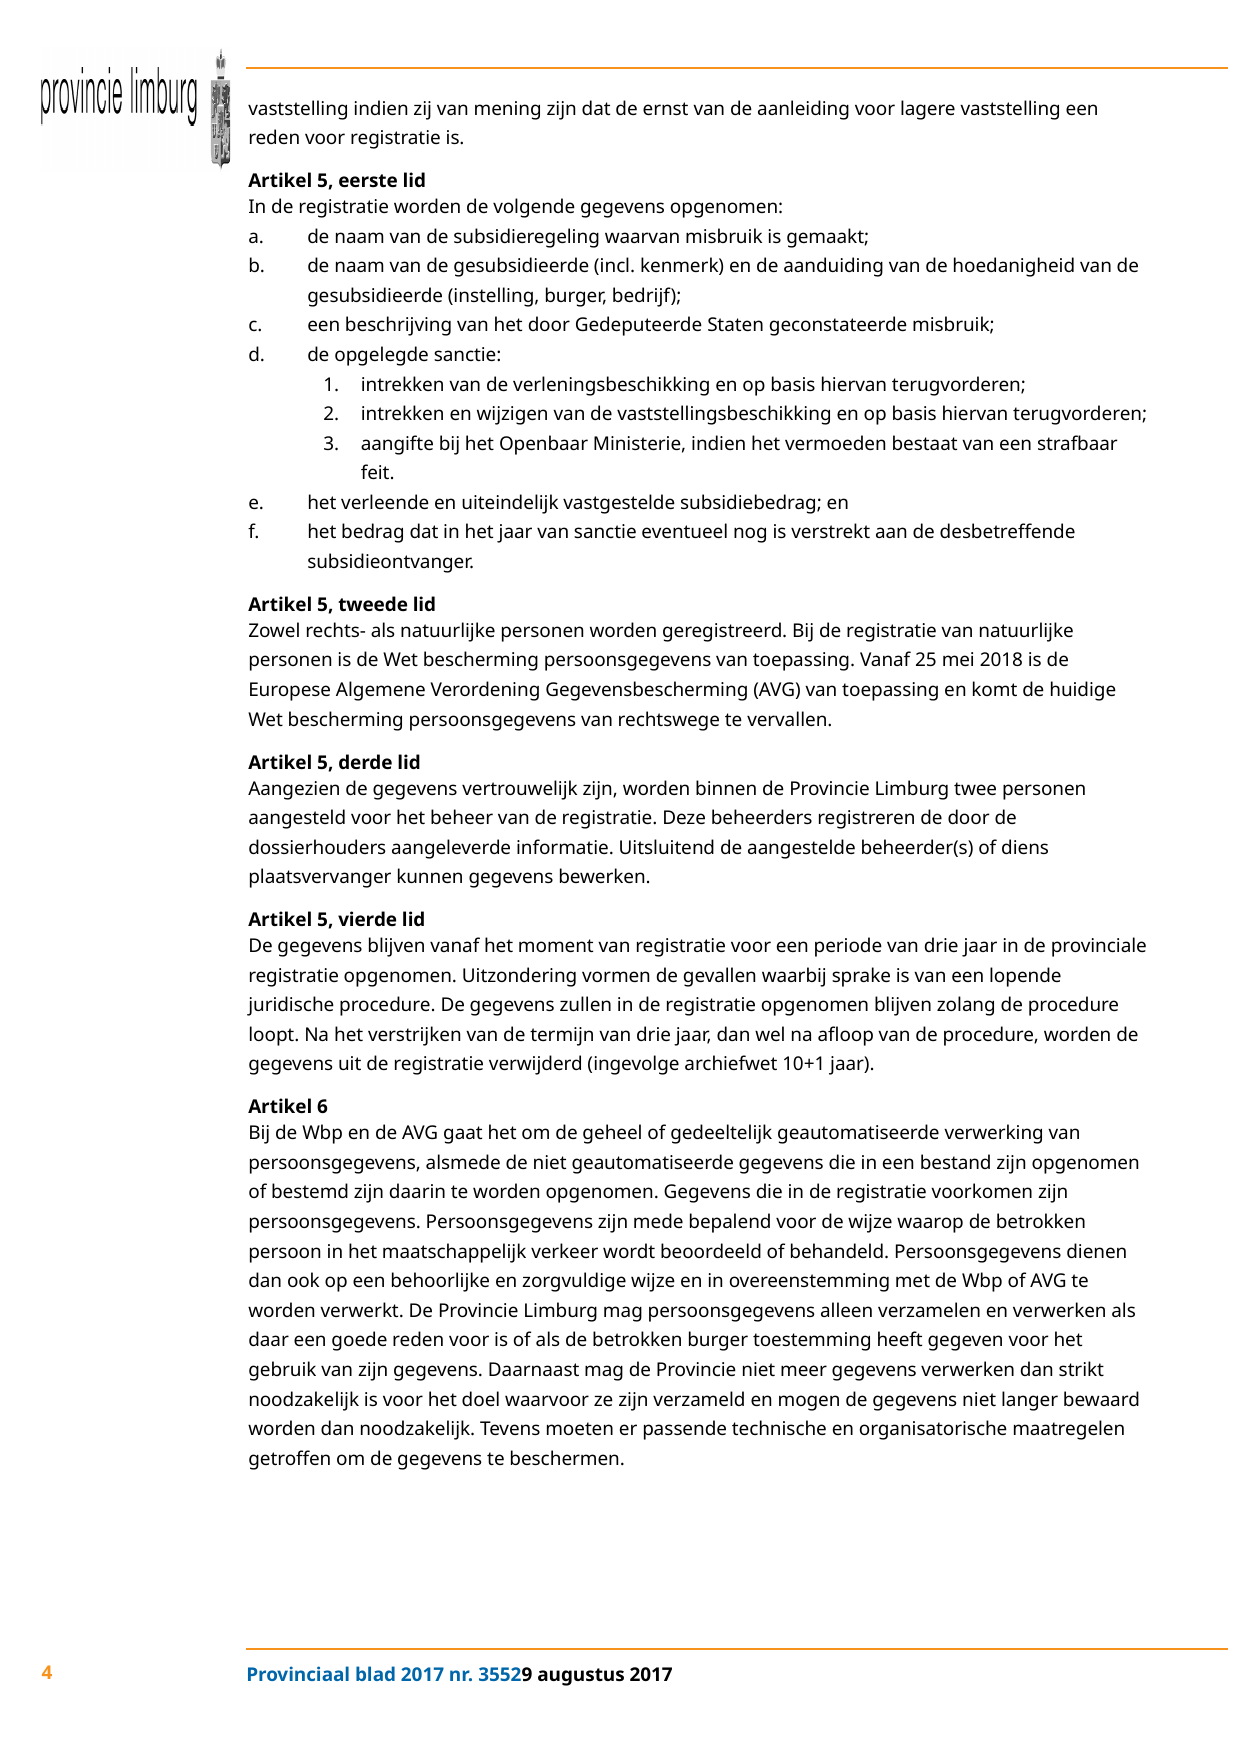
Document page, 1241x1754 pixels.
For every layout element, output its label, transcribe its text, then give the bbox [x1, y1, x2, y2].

text De gegevens blijven vanaf het moment van registratie voor een periode van drie jaar in de provinciale registratie opgenomen. Uitzondering vormen de gevallen waarbij sprake is van een lopende juridische procedure. De gegevens zullen in de registratie opgenomen blijven zolang de procedure loopt. Na het verstrijken van de termijn van drie jaar, dan wel na afloop van de procedure, worden de gegevens uit de registratie verwijderd (ingevolge archiefwet 10+1 jaar). [248, 932, 1152, 1076]
list het verleende en uiteindelijk vastgestelde subsidiebedrag; en [248, 489, 1152, 515]
list de naam van de subsidieregeling waarvan misbruik is gemaakt; [248, 223, 1152, 248]
text Artikel 6 [248, 1094, 1152, 1119]
list een beschrijving van het door Gedeputeerde Staten geconstateerde misbruik; [248, 312, 1152, 337]
list het bedrag dat in het jaar van sanctie eventueel nog is verstrekt aan de desbetreffende subsidieontvanger. [248, 519, 1152, 574]
text Bij de Wbp en de AVG gaat het om de geheel of gedeeltelijk geautomatiseerde verwerking van persoonsgegevens, alsmede de niet geautomatiseerde gegevens die in een bestand zijn opgenomen of bestemd zijn daarin te worden opgenomen. Gegevens die in de registratie voorkomen zijn persoonsgegevens. Persoonsgegevens zijn mede bepalend voor de wijze waarop de betrokken persoon in het maatschappelijk verkeer wordt beoordeeld of behandeld. Persoonsgegevens dienen dan ook op een behoorlijke en zorgvuldige wijze en in overeenstemming met de Wbp of AVG te worden verwerkt. De Provincie Limburg mag persoonsgegevens alleen verzamelen en verwerken als daar een goede reden voor is of als de betrokken burger toestemming heeft gegeven voor het gebruik van zijn gegevens. Daarnaast mag de Provincie niet meer gegevens verwerken dan strikt noodzakelijk is voor het doel waarvoor ze zijn verzameld en mogen de gegevens niet langer bewaard worden dan noodzakelijk. Tevens moeten er passende technische en organisatorische maatregelen getroffen om de gegevens te beschermen. [248, 1119, 1152, 1471]
text Artikel 5, eerste lid [248, 167, 1152, 193]
text In de registratie worden de volgende gegevens opgenomen: [248, 193, 1152, 219]
list de opgelegde sanctie: [248, 341, 1152, 367]
list intrekken en wijzigen van de vaststellingsbeschikking en op basis hiervan terugvorderen; [323, 400, 1152, 426]
list aangifte bij het Openbaar Ministerie, indien het vermoeden bestaat van een strafbaar feit. [323, 430, 1152, 485]
list intrekken van de verleningsbeschikking en op basis hiervan terugvorderen; [323, 371, 1152, 396]
text Artikel 5, vierde lid [248, 907, 1152, 932]
text Artikel 5, derde lid [248, 749, 1152, 775]
picture [41, 47, 231, 172]
text Aangezien de gegevens vertrouwelijk zijn, worden binnen de Provincie Limburg twee personen aangesteld voor het beheer van de registratie. Deze beheerders registreren de door de dossierhouders aangeleverde informatie. Uitsluitend de aangestelde beheerder(s) of diens plaatsvervanger kunnen gegevens bewerken. [248, 775, 1152, 889]
list de naam van de gesubsidieerde (incl. kenmerk) en de aanduiding van de hoedanigheid van de gesubsidieerde (instelling, burger, bedrijf); [248, 252, 1152, 308]
text Zowel rechts- als natuurlijke personen worden geregistreerd. Bij de registratie van natuurlijke personen is de Wet bescherming persoonsgegevens van toepassing. Vanaf 25 mei 2018 is de Europese Algemene Verordening Gegevensbescherming (AVG) van toepassing en komt de huidige Wet bescherming persoonsgegevens van rechtswege te vervallen. [248, 617, 1152, 732]
text vaststelling indien zij van mening zijn dat de ernst van de aanleiding voor lagere vaststelling een reden voor registratie is. [248, 95, 1152, 150]
text Artikel 5, tweede lid [248, 591, 1152, 617]
